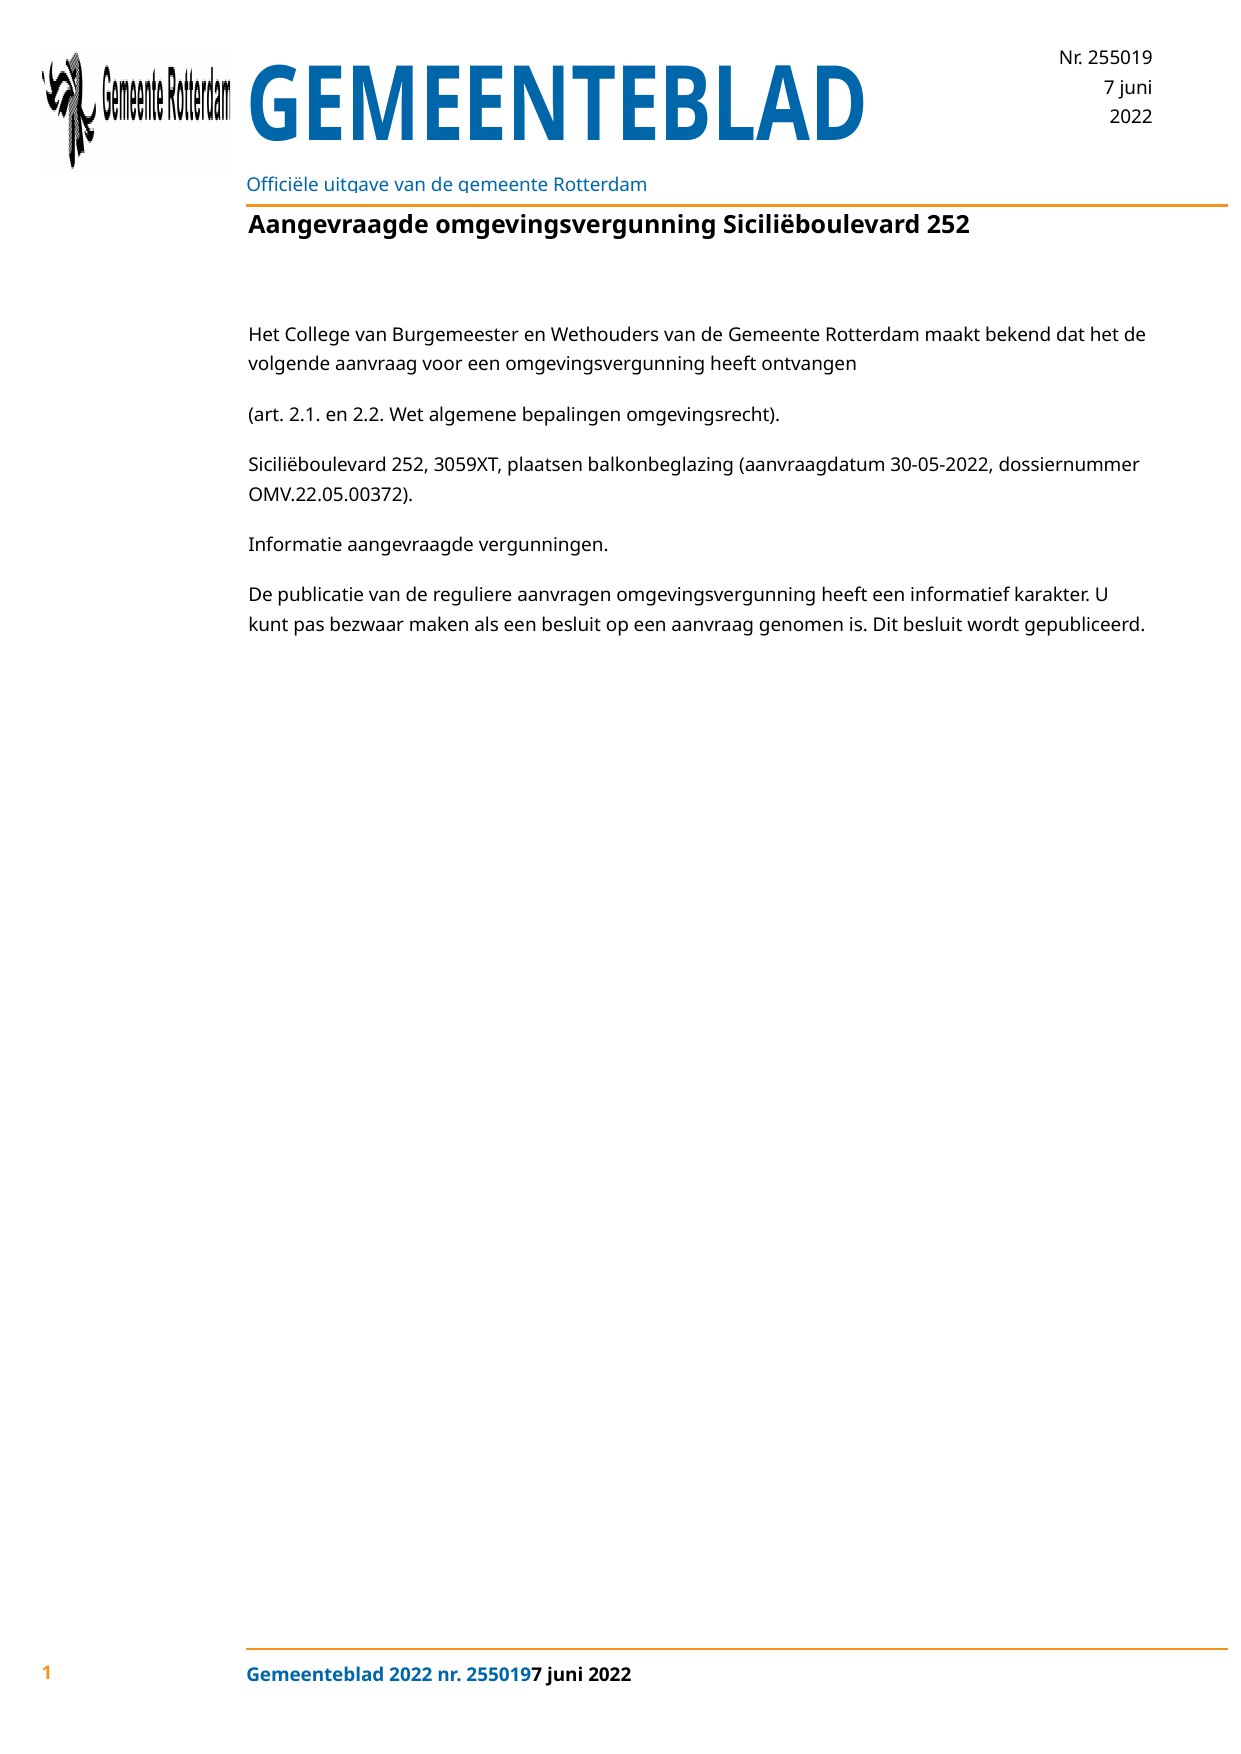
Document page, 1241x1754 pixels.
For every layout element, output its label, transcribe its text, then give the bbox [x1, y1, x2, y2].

text Siciliëboulevard 252, 3059XT, plaatsen balkonbeglazing (aanvraagdatum 30-05-2022, dossiernummer OMV.22.05.00372). [248, 451, 1152, 506]
text Het College van Burgemeester en Wethouders van de Gemeente Rotterdam maakt bekend dat het de volgende aanvraag voor een omgevingsvergunning heeft ontvangen [248, 321, 1152, 376]
picture [41, 47, 231, 172]
text Informatie aangevraagde vergunningen. [248, 531, 1152, 557]
text De publicatie van de reguliere aanvragen omgevingsvergunning heeft een informatief karakter. U kunt pas bezwaar maken als een besluit op een aanvraag genomen is. Dit besluit wordt gepubliceerd. [248, 582, 1152, 637]
text Aangevraagde omgevingsvergunning Siciliëboulevard 252 [248, 207, 1152, 241]
text (art. 2.1. en 2.2. Wet algemene bepalingen omgevingsrecht). [248, 401, 1152, 426]
